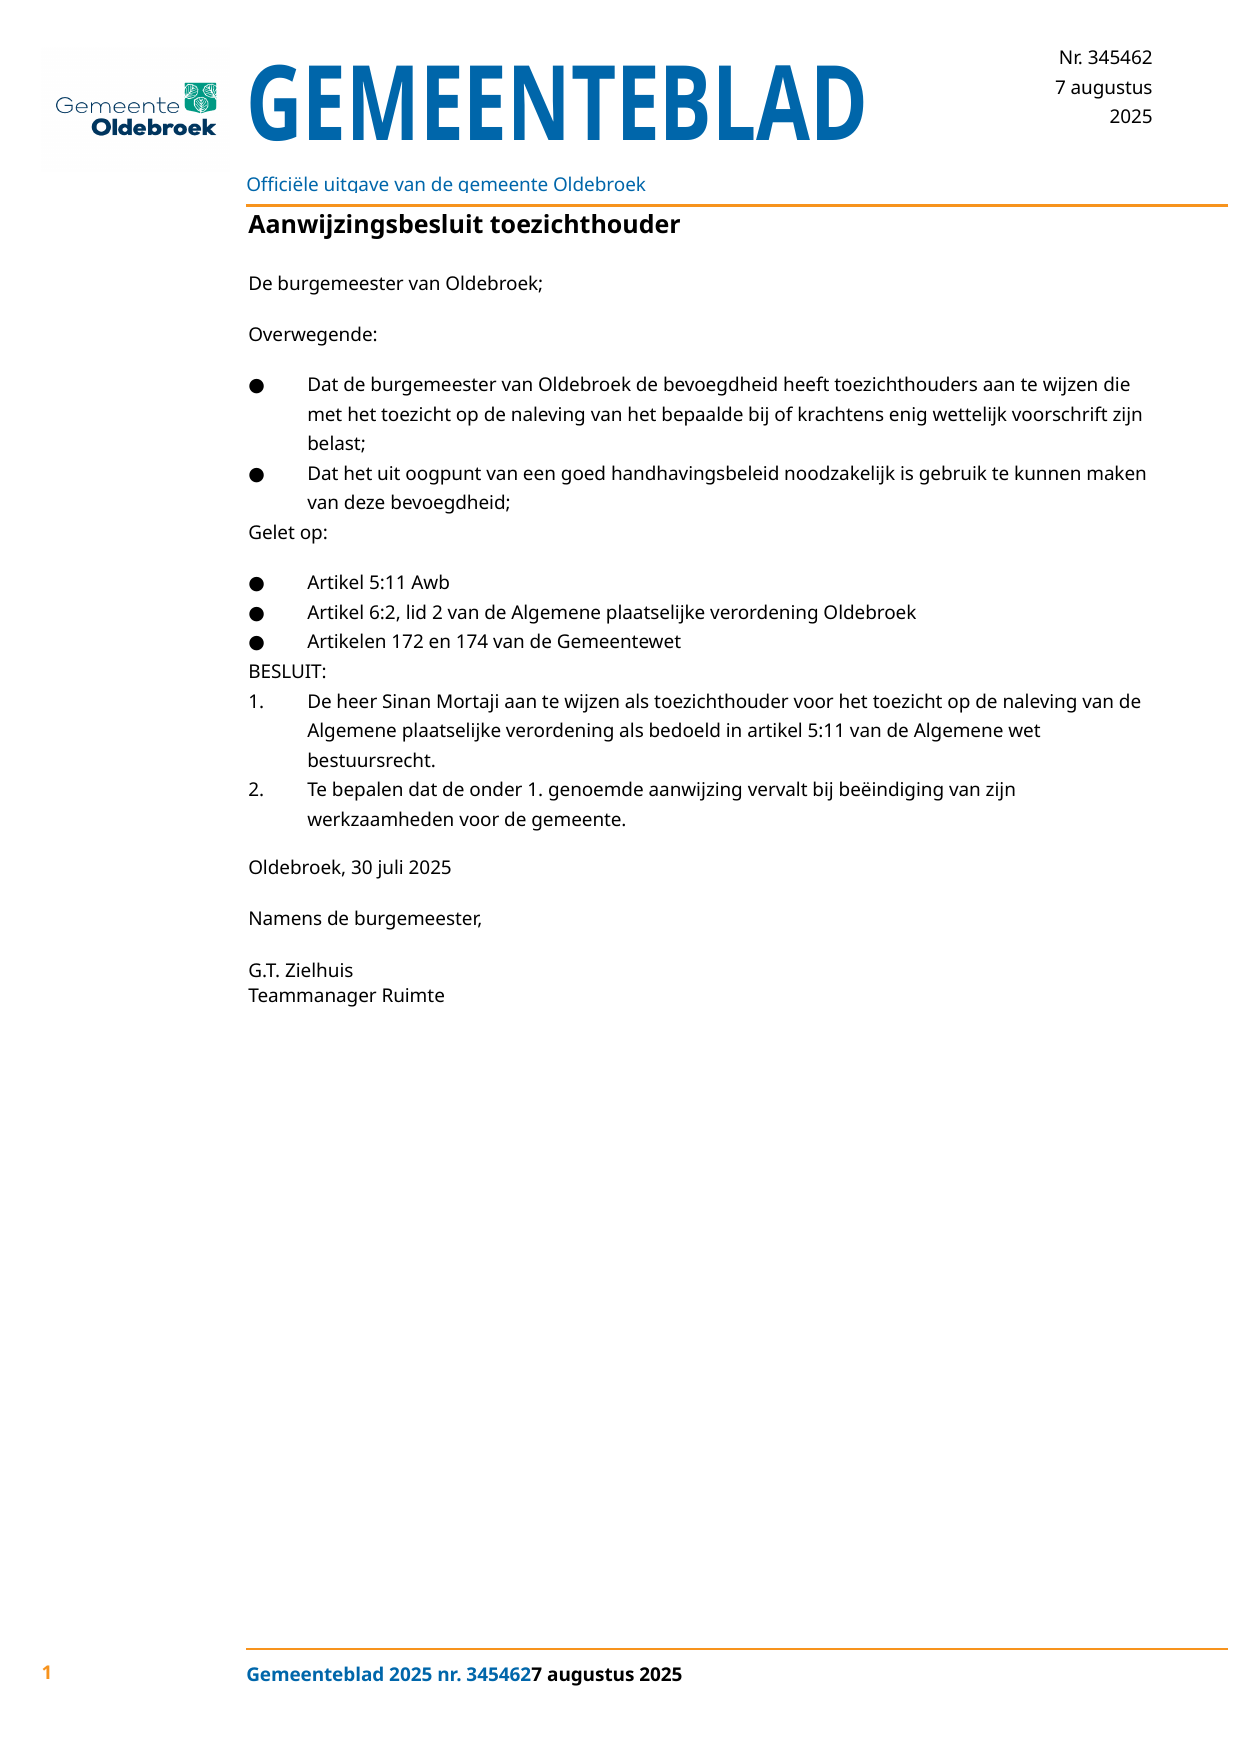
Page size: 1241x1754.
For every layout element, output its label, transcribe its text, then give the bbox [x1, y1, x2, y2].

list Artikel 5:11 Awb [248, 569, 1152, 595]
list Artikel 6:2, lid 2 van de Algemene plaatselijke verordening Oldebroek [248, 599, 1152, 625]
text BESLUIT: [248, 658, 1152, 684]
list Dat het uit oogpunt van een goed handhavingsbeleid noodzakelijk is gebruik te kunnen maken van deze bevoegdheid; [248, 460, 1152, 515]
text De burgemeester van Oldebroek; [248, 270, 1152, 296]
text Oldebroek, 30 juli 2025 [248, 854, 1152, 880]
text Teammanager Ruimte [248, 983, 1152, 1008]
picture [41, 47, 231, 172]
text G.T. Zielhuis [248, 957, 1152, 983]
list Dat de burgemeester van Oldebroek de bevoegdheid heeft toezichthouders aan te wijzen die met het toezicht op de naleving van het bepaalde bij of krachtens enig wettelijk voorschrift zijn belast; [248, 371, 1152, 456]
list De heer Sinan Mortaji aan te wijzen als toezichthouder voor het toezicht op de naleving van de Algemene plaatselijke verordening als bedoeld in artikel 5:11 van de Algemene wet bestuursrecht. [248, 688, 1152, 773]
list Te bepalen dat de onder 1. genoemde aanwijzing vervalt bij beëindiging van zijn werkzaamheden voor de gemeente. [248, 777, 1152, 832]
text Gelet op: [248, 519, 1152, 545]
text Overwegende: [248, 321, 1152, 346]
text Aanwijzingsbesluit toezichthouder [248, 207, 1152, 241]
list Artikelen 172 en 174 van de Gemeentewet [248, 629, 1152, 654]
text Namens de burgemeester, [248, 905, 1152, 931]
